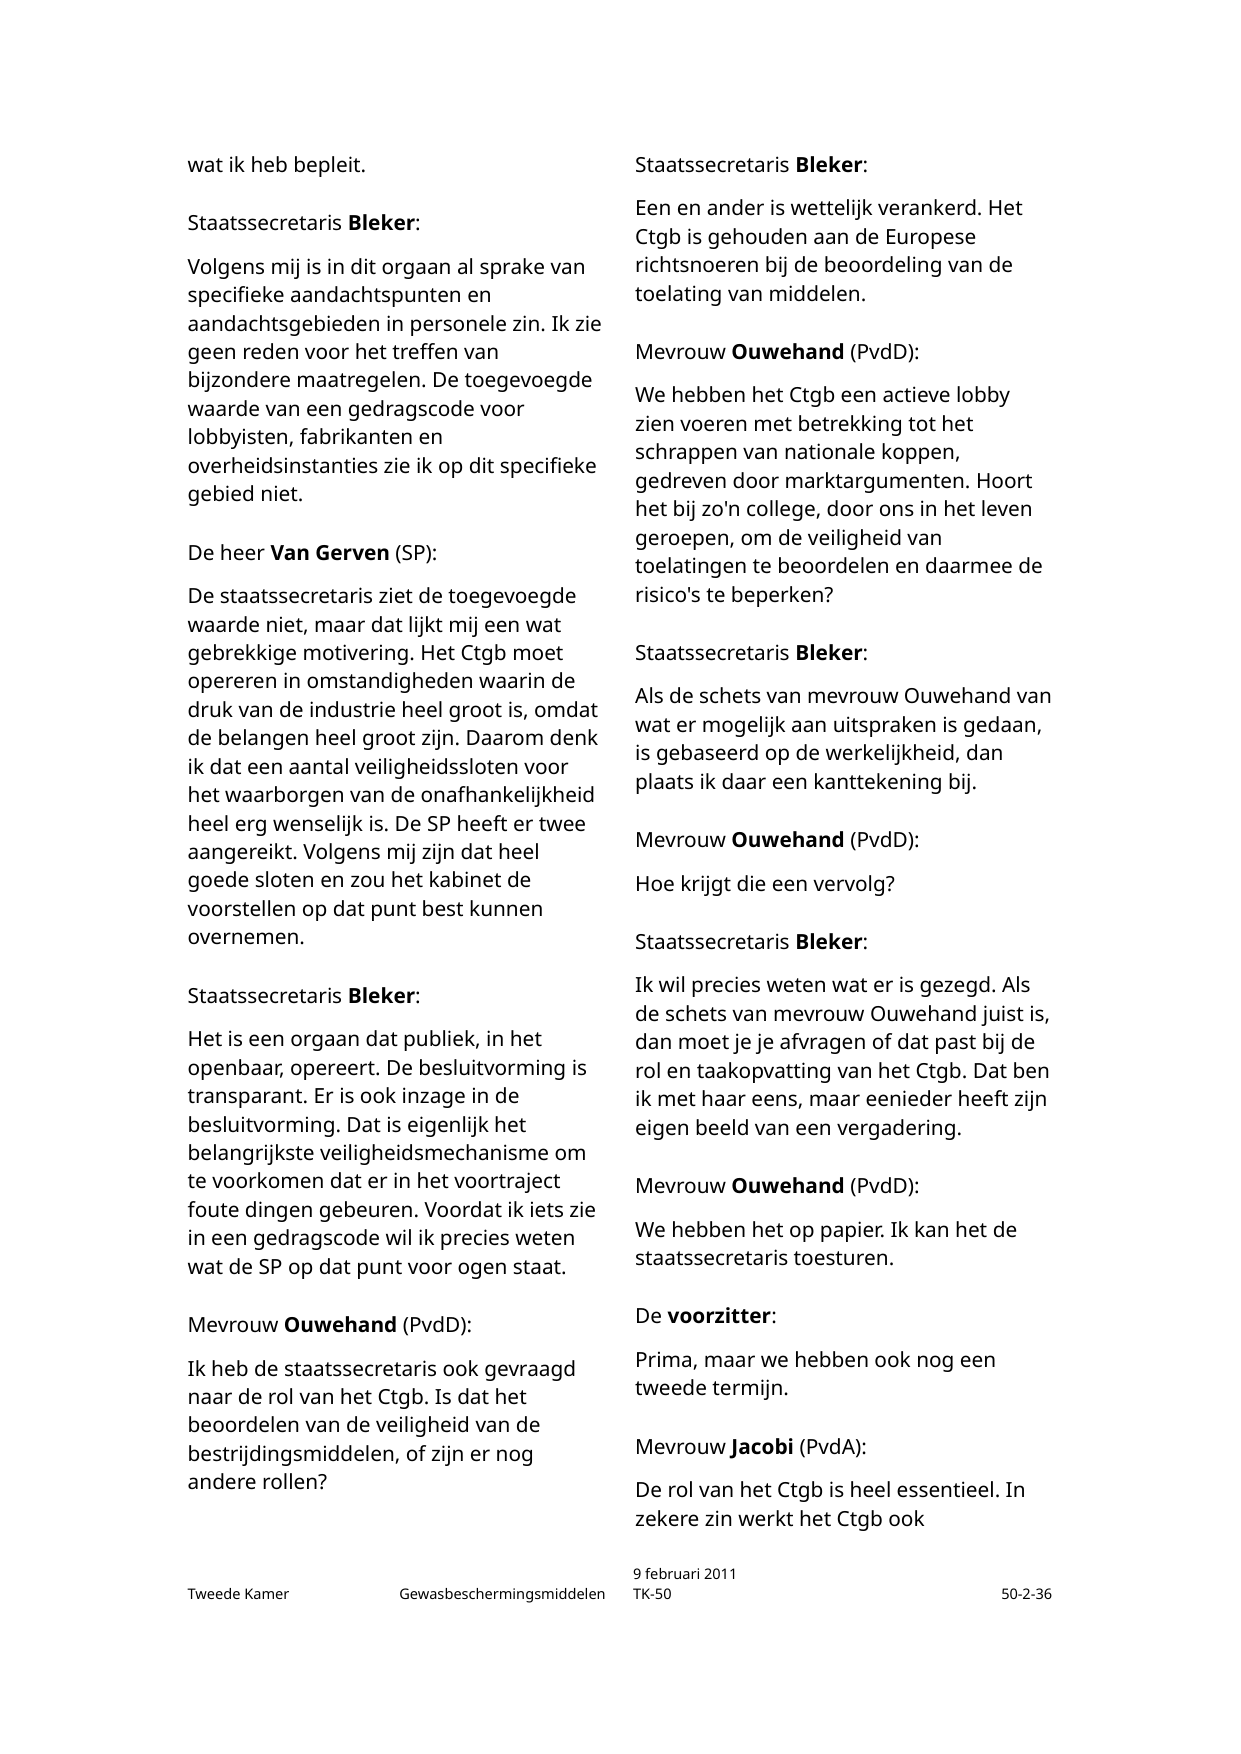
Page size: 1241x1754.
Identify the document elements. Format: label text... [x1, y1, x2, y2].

text De heer Van Gerven (SP): [187, 538, 605, 566]
text Staatssecretaris Bleker: [635, 150, 1053, 178]
text Mevrouw Jacobi (PvdA): [635, 1432, 1053, 1460]
text Volgens mij is in dit orgaan al sprake van specifieke aandachtspunten en aandachtsgebieden in personele zin. Ik zie geen reden voor het treffen van bijzondere maatregelen. De toegevoegde waarde van een gedragscode voor lobbyisten, fabrikanten en overheidsinstanties zie ik op dit specifieke gebied niet. [187, 252, 605, 508]
text wat ik heb bepleit. [187, 150, 605, 178]
text Mevrouw Ouwehand (PvdD): [635, 337, 1053, 366]
text Ik heb de staatssecretaris ook gevraagd naar de rol van het Ctgb. Is dat het beoordelen van de veiligheid van de bestrijdingsmiddelen, of zijn er nog andere rollen? [187, 1354, 605, 1496]
text Het is een orgaan dat publiek, in het openbaar, opereert. De besluitvorming is transparant. Er is ook inzage in de besluitvorming. Dat is eigenlijk het belangrijkste veiligheidsmechanisme om te voorkomen dat er in het voortraject foute dingen gebeuren. Voordat ik iets zie in een gedragscode wil ik precies weten wat de SP op dat punt voor ogen staat. [187, 1024, 605, 1280]
text Staatssecretaris Bleker: [635, 927, 1053, 956]
text De rol van het Ctgb is heel essentieel. In zekere zin werkt het Ctgb ook [635, 1475, 1053, 1532]
text We hebben het Ctgb een actieve lobby zien voeren met betrekking tot het schrappen van nationale koppen, gedreven door marktargumenten. Hoort het bij zo'n college, door ons in het leven geroepen, om de veiligheid van toelatingen te beoordelen en daarmee de risico's te beperken? [635, 381, 1053, 608]
text Staatssecretaris Bleker: [187, 208, 605, 237]
text Mevrouw Ouwehand (PvdD): [635, 825, 1053, 854]
text De staatssecretaris ziet de toegevoegde waarde niet, maar dat lijkt mij een wat gebrekkige motivering. Het Ctgb moet opereren in omstandigheden waarin de druk van de industrie heel groot is, omdat de belangen heel groot zijn. Daarom denk ik dat een aantal veiligheidssloten voor het waarborgen van de onafhankelijkheid heel erg wenselijk is. De SP heeft er twee aangereikt. Volgens mij zijn dat heel goede sloten en zou het kabinet de voorstellen op dat punt best kunnen overnemen. [187, 581, 605, 951]
text De voorzitter: [635, 1302, 1053, 1330]
text Prima, maar we hebben ook nog een tweede termijn. [635, 1345, 1053, 1402]
text We hebben het op papier. Ik kan het de staatssecretaris toesturen. [635, 1215, 1053, 1272]
text Hoe krijgt die een vervolg? [635, 869, 1053, 897]
text Als de schets van mevrouw Ouwehand van wat er mogelijk aan uitspraken is gedaan, is gebaseerd op de werkelijkheid, dan plaats ik daar een kanttekening bij. [635, 682, 1053, 795]
text Een en ander is wettelijk verankerd. Het Ctgb is gehouden aan de Europese richtsnoeren bij de beoordeling van de toelating van middelen. [635, 193, 1053, 307]
text Mevrouw Ouwehand (PvdD): [187, 1310, 605, 1339]
text Staatssecretaris Bleker: [635, 638, 1053, 667]
text Mevrouw Ouwehand (PvdD): [635, 1171, 1053, 1200]
text Ik wil precies weten wat er is gezegd. Als de schets van mevrouw Ouwehand juist is, dan moet je je afvragen of dat past bij de rol en taakopvatting van het Ctgb. Dat ben ik met haar eens, maar eenieder heeft zijn eigen beeld van een vergadering. [635, 971, 1053, 1141]
text Staatssecretaris Bleker: [187, 981, 605, 1009]
